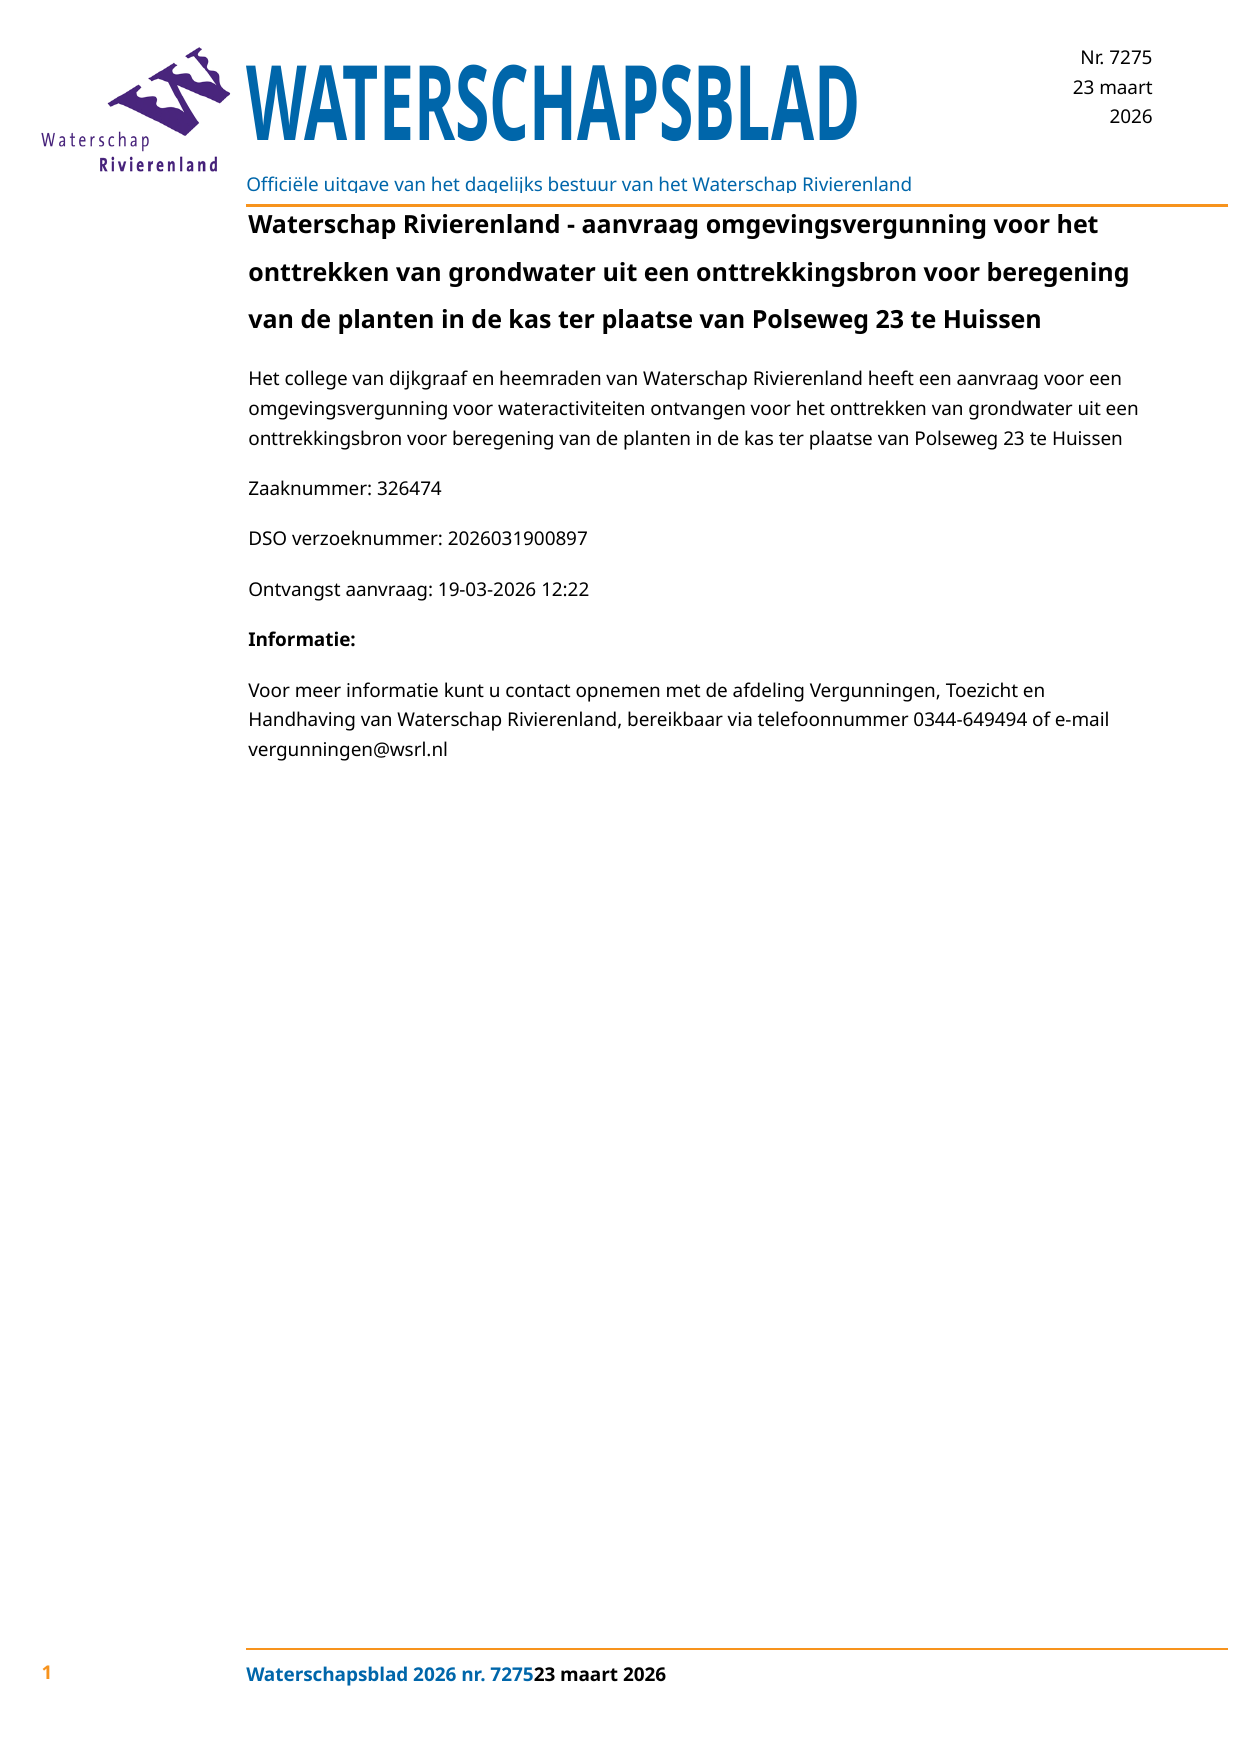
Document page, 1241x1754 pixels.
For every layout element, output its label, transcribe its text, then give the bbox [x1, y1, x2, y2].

text Waterschap Rivierenland - aanvraag omgevingsvergunning voor het onttrekken van grondwater uit een onttrekkingsbron voor beregening van de planten in de kas ter plaatse van Polseweg 23 te Huissen [248, 207, 1152, 336]
text DSO verzoeknummer: 2026031900897 [248, 526, 1152, 551]
picture [41, 47, 231, 172]
text Zaaknummer: 326474 [248, 475, 1152, 501]
text Informatie: [248, 626, 1152, 652]
text Ontvangst aanvraag: 19-03-2026 12:22 [248, 576, 1152, 602]
text Voor meer informatie kunt u contact opnemen met de afdeling Vergunningen, Toezicht en Handhaving van Waterschap Rivierenland, bereikbaar via telefoonnummer 0344-649494 of e-mail vergunningen@wsrl.nl [248, 677, 1152, 762]
text Het college van dijkgraaf en heemraden van Waterschap Rivierenland heeft een aanvraag voor een omgevingsvergunning voor wateractiviteiten ontvangen voor het onttrekken van grondwater uit een onttrekkingsbron voor beregening van de planten in de kas ter plaatse van Polseweg 23 te Huissen [248, 366, 1152, 450]
